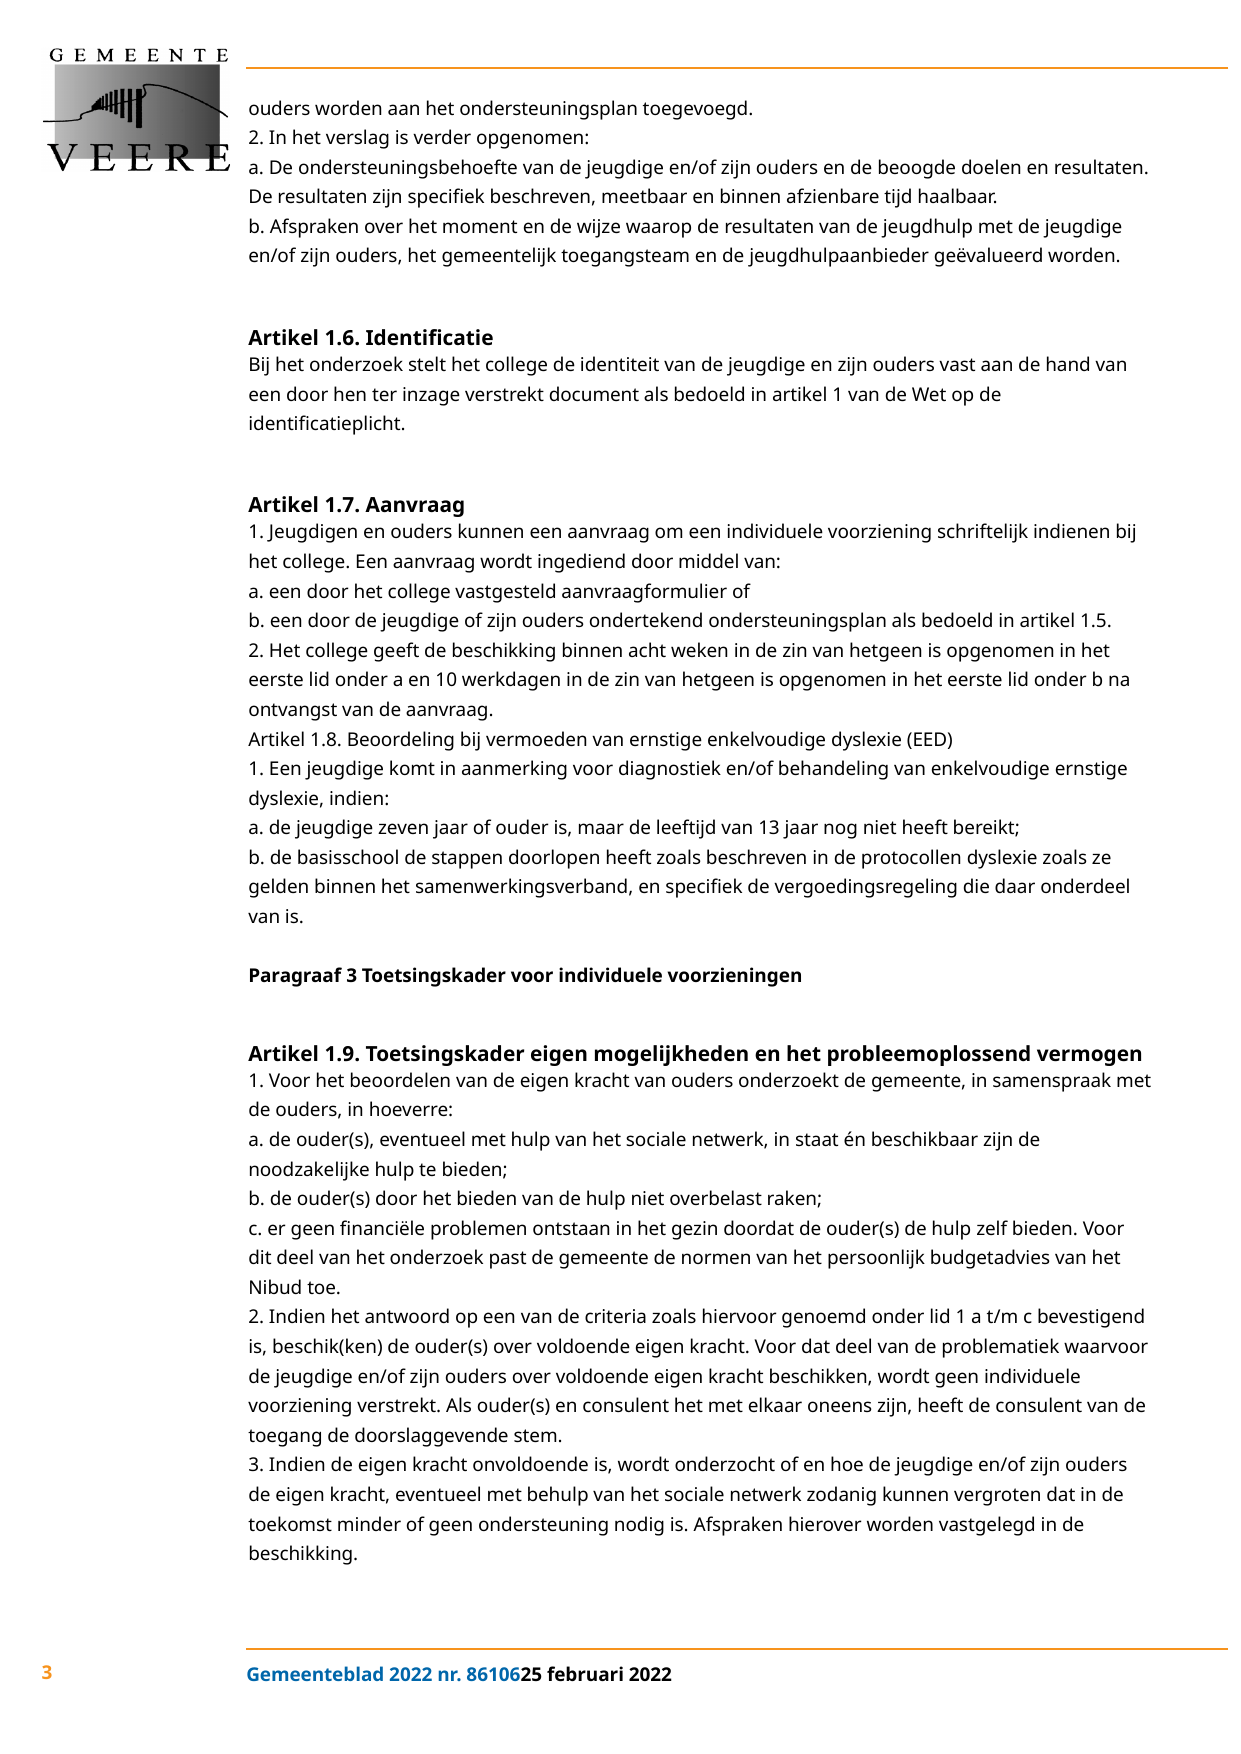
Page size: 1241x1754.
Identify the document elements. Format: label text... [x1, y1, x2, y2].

text Artikel 1.9. Toetsingskader eigen mogelijkheden en het probleemoplossend vermogen [248, 1039, 1152, 1067]
text 2. Indien het antwoord op een van de criteria zoals hiervoor genoemd onder lid 1 a t/m c bevestigend is, beschik(ken) de ouder(s) over voldoende eigen kracht. Voor dat deel van de problematiek waarvoor de jeugdige en/of zijn ouders over voldoende eigen kracht beschikken, wordt geen individuele voorziening verstrekt. Als ouder(s) en consulent het met elkaar oneens zijn, heeft de consulent van de toegang de doorslaggevende stem. [248, 1304, 1152, 1448]
text Paragraaf 3 Toetsingskader voor individuele voorzieningen [248, 962, 1152, 988]
text ouders worden aan het ondersteuningsplan toegevoegd. [248, 95, 1152, 121]
text 3. Indien de eigen kracht onvoldoende is, wordt onderzocht of en hoe de jeugdige en/of zijn ouders de eigen kracht, eventueel met behulp van het sociale netwerk zodanig kunnen vergroten dat in de toekomst minder of geen ondersteuning nodig is. Afspraken hierover worden vastgelegd in de beschikking. [248, 1452, 1152, 1566]
text b. de ouder(s) door het bieden van de hulp niet overbelast raken; [248, 1185, 1152, 1211]
text Bij het onderzoek stelt het college de identiteit van de jeugdige en zijn ouders vast aan de hand van een door hen ter inzage verstrekt document als bedoeld in artikel 1 van de Wet op de identificatieplicht. [248, 351, 1152, 436]
text 1. Een jeugdige komt in aanmerking voor diagnostiek en/of behandeling van enkelvoudige ernstige dyslexie, indien: [248, 755, 1152, 811]
text Artikel 1.7. Aanvraag [248, 490, 1152, 519]
text 1. Voor het beoordelen van de eigen kracht van ouders onderzoekt de gemeente, in samenspraak met de ouders, in hoeverre: [248, 1067, 1152, 1122]
picture [41, 47, 231, 172]
text 2. In het verslag is verder opgenomen: [248, 124, 1152, 150]
text Artikel 1.8. Beoordeling bij vermoeden van ernstige enkelvoudige dyslexie (EED) [248, 726, 1152, 752]
text b. Afspraken over het moment en de wijze waarop de resultaten van de jeugdhulp met de jeugdige en/of zijn ouders, het gemeentelijk toegangsteam en de jeugdhulpaanbieder geëvalueerd worden. [248, 213, 1152, 268]
text a. een door het college vastgesteld aanvraagformulier of [248, 578, 1152, 604]
text b. een door de jeugdige of zijn ouders ondertekend ondersteuningsplan als bedoeld in artikel 1.5. [248, 607, 1152, 633]
text c. er geen financiële problemen ontstaan in het gezin doordat de ouder(s) de hulp zelf bieden. Voor dit deel van het onderzoek past de gemeente de normen van het persoonlijk budgetadvies van het Nibud toe. [248, 1215, 1152, 1300]
text 1. Jeugdigen en ouders kunnen een aanvraag om een individuele voorziening schriftelijk indienen bij het college. Een aanvraag wordt ingediend door middel van: [248, 519, 1152, 574]
text b. de basisschool de stappen doorlopen heeft zoals beschreven in de protocollen dyslexie zoals ze gelden binnen het samenwerkingsverband, en specifiek de vergoedingsregeling die daar onderdeel van is. [248, 844, 1152, 929]
text Artikel 1.6. Identificatie [248, 323, 1152, 351]
text a. de jeugdige zeven jaar of ouder is, maar de leeftijd van 13 jaar nog niet heeft bereikt; [248, 814, 1152, 840]
text a. De ondersteuningsbehoefte van de jeugdige en/of zijn ouders en de beoogde doelen en resultaten. De resultaten zijn specifiek beschreven, meetbaar en binnen afzienbare tijd haalbaar. [248, 154, 1152, 209]
text 2. Het college geeft de beschikking binnen acht weken in de zin van hetgeen is opgenomen in het eerste lid onder a en 10 werkdagen in de zin van hetgeen is opgenomen in het eerste lid onder b na ontvangst van de aanvraag. [248, 637, 1152, 722]
text a. de ouder(s), eventueel met hulp van het sociale netwerk, in staat én beschikbaar zijn de noodzakelijke hulp te bieden; [248, 1126, 1152, 1182]
